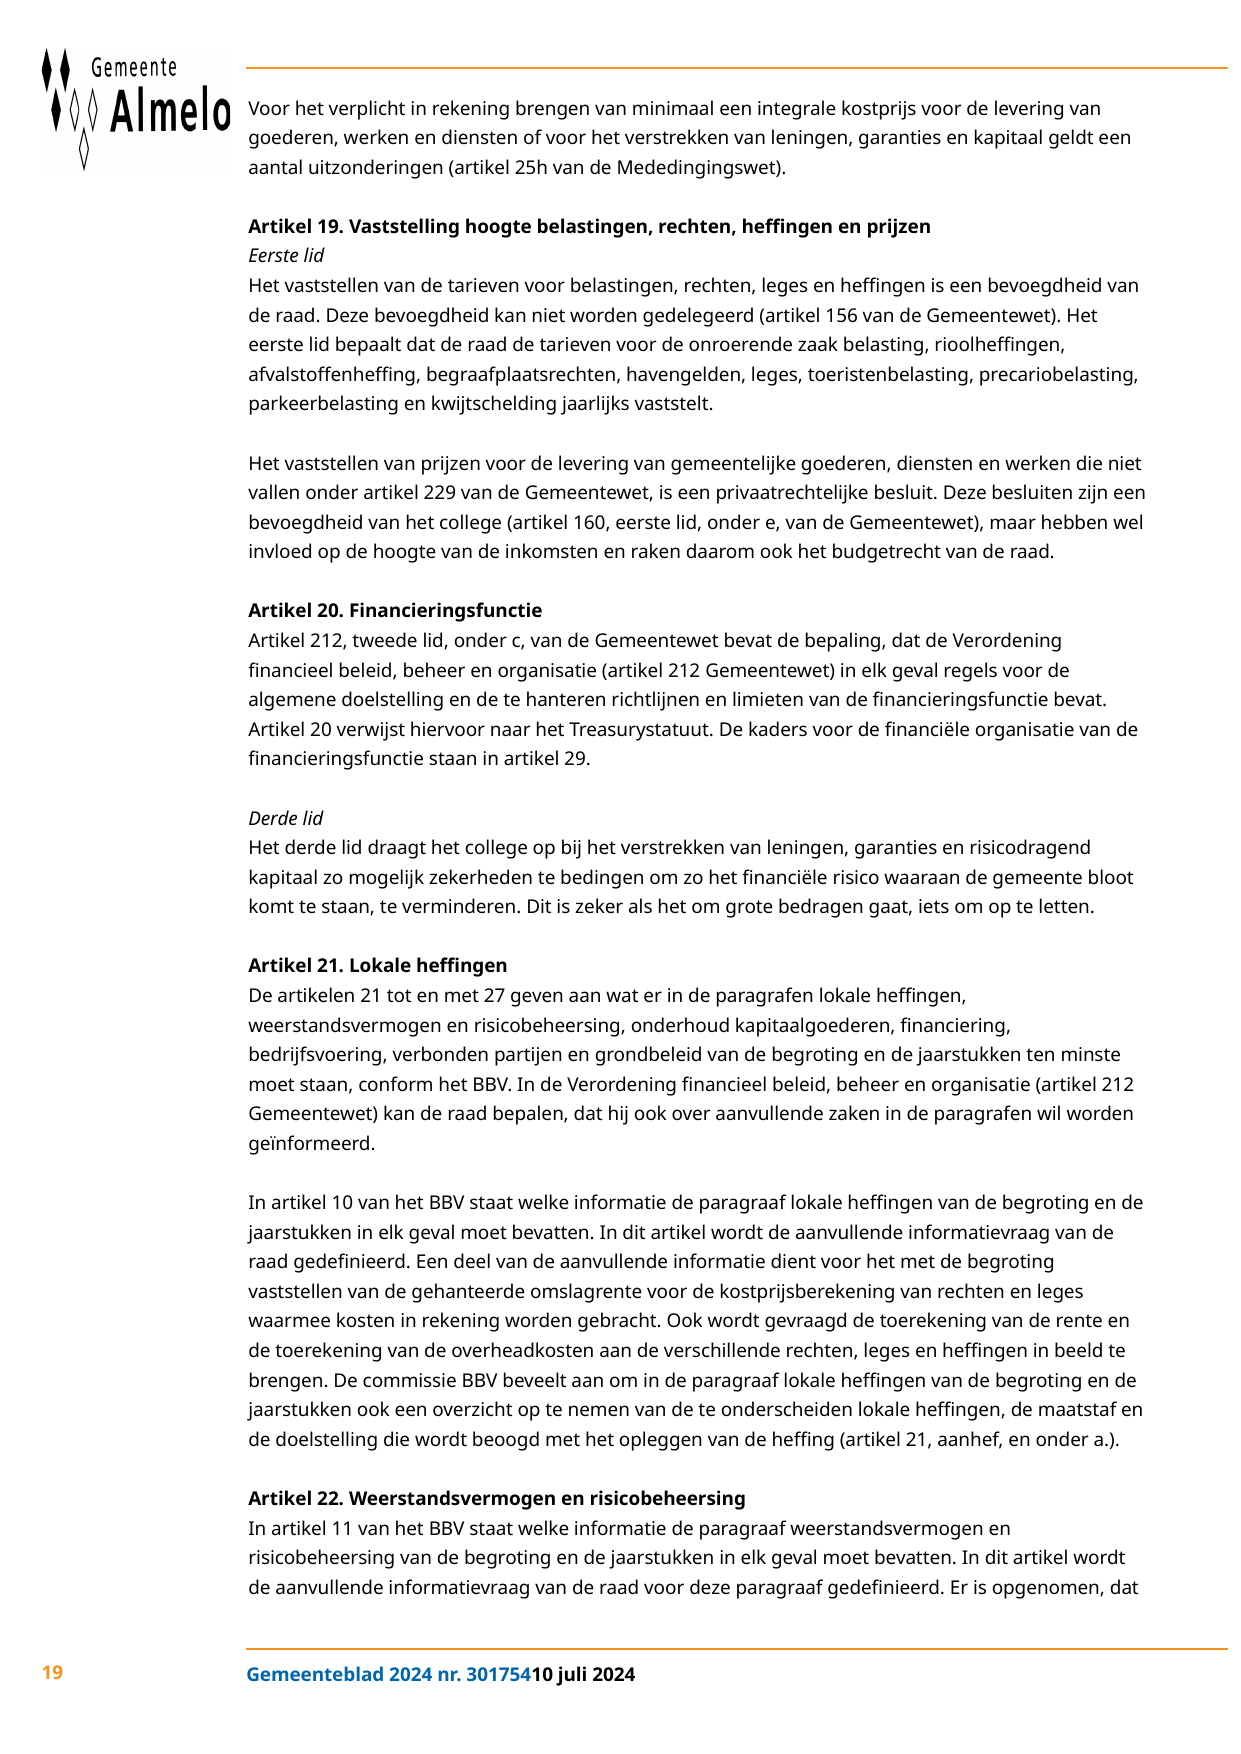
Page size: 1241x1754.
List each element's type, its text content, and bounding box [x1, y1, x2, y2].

text In artikel 11 van het BBV staat welke informatie de paragraaf weerstandsvermogen en risicobeheersing van de begroting en de jaarstukken in elk geval moet bevatten. In dit artikel wordt de aanvullende informatievraag van de raad voor deze paragraaf gedefinieerd. Er is opgenomen, dat [248, 1515, 1152, 1600]
text Artikel 19. Vaststelling hoogte belastingen, rechten, heffingen en prijzen [248, 213, 1152, 239]
text In artikel 10 van het BBV staat welke informatie de paragraaf lokale heffingen van de begroting en de jaarstukken in elk geval moet bevatten. In dit artikel wordt de aanvullende informatievraag van de raad gedefinieerd. Een deel van de aanvullende informatie dient voor het met de begroting vaststellen van de gehanteerde omslagrente voor de kostprijsberekening van rechten en leges waarmee kosten in rekening worden gebracht. Ook wordt gevraagd de toerekening van de rente en de toerekening van de overheadkosten aan de verschillende rechten, leges en heffingen in beeld te brengen. De commissie BBV beveelt aan om in de paragraaf lokale heffingen van de begroting en de jaarstukken ook een overzicht op te nemen van de te onderscheiden lokale heffingen, de maatstaf en de doelstelling die wordt beoogd met het opleggen van de heffing (artikel 21, aanhef, en onder a.). [248, 1189, 1152, 1452]
text Voor het verplicht in rekening brengen van minimaal een integrale kostprijs voor de levering van goederen, werken en diensten of voor het verstrekken van leningen, garanties en kapitaal geldt een aantal uitzonderingen (artikel 25h van de Mededingingswet). [248, 95, 1152, 180]
text Artikel 212, tweede lid, onder c, van de Gemeentewet bevat de bepaling, dat de Verordening financieel beleid, beheer en organisatie (artikel 212 Gemeentewet) in elk geval regels voor de algemene doelstelling en de te hanteren richtlijnen en limieten van de financieringsfunctie bevat. Artikel 20 verwijst hiervoor naar het Treasurystatuut. De kaders voor de financiële organisatie van de financieringsfunctie staan in artikel 29. [248, 627, 1152, 771]
text Artikel 20. Financieringsfunctie [248, 598, 1152, 623]
text De artikelen 21 tot en met 27 geven aan wat er in de paragrafen lokale heffingen, weerstandsvermogen en risicobeheersing, onderhoud kapitaalgoederen, financiering, bedrijfsvoering, verbonden partijen en grondbeleid van de begroting en de jaarstukken ten minste moet staan, conform het BBV. In de Verordening financieel beleid, beheer en organisatie (artikel 212 Gemeentewet) kan de raad bepalen, dat hij ook over aanvullende zaken in de paragrafen wil worden geïnformeerd. [248, 982, 1152, 1156]
text Derde lid [248, 805, 1152, 831]
text Artikel 22. Weerstandsvermogen en risicobeheersing [248, 1485, 1152, 1511]
text Het vaststellen van prijzen voor de levering van gemeentelijke goederen, diensten en werken die niet vallen onder artikel 229 van de Gemeentewet, is een privaatrechtelijke besluit. Deze besluiten zijn een bevoegdheid van het college (artikel 160, eerste lid, onder e, van de Gemeentewet), maar hebben wel invloed op de hoogte van de inkomsten en raken daarom ook het budgetrecht van de raad. [248, 450, 1152, 564]
text Het derde lid draagt het college op bij het verstrekken van leningen, garanties en risicodragend kapitaal zo mogelijk zekerheden te bedingen om zo het financiële risico waaraan de gemeente bloot komt te staan, te verminderen. Dit is zeker als het om grote bedragen gaat, iets om op te letten. [248, 834, 1152, 919]
text Eerste lid [248, 243, 1152, 268]
picture [41, 47, 231, 172]
text Artikel 21. Lokale heffingen [248, 953, 1152, 978]
text Het vaststellen van de tarieven voor belastingen, rechten, leges en heffingen is een bevoegdheid van de raad. Deze bevoegdheid kan niet worden gedelegeerd (artikel 156 van de Gemeentewet). Het eerste lid bepaalt dat de raad de tarieven voor de onroerende zaak belasting, rioolheffingen, afvalstoffenheffing, begraafplaatsrechten, havengelden, leges, toeristenbelasting, precariobelasting, parkeerbelasting en kwijtschelding jaarlijks vaststelt. [248, 272, 1152, 416]
